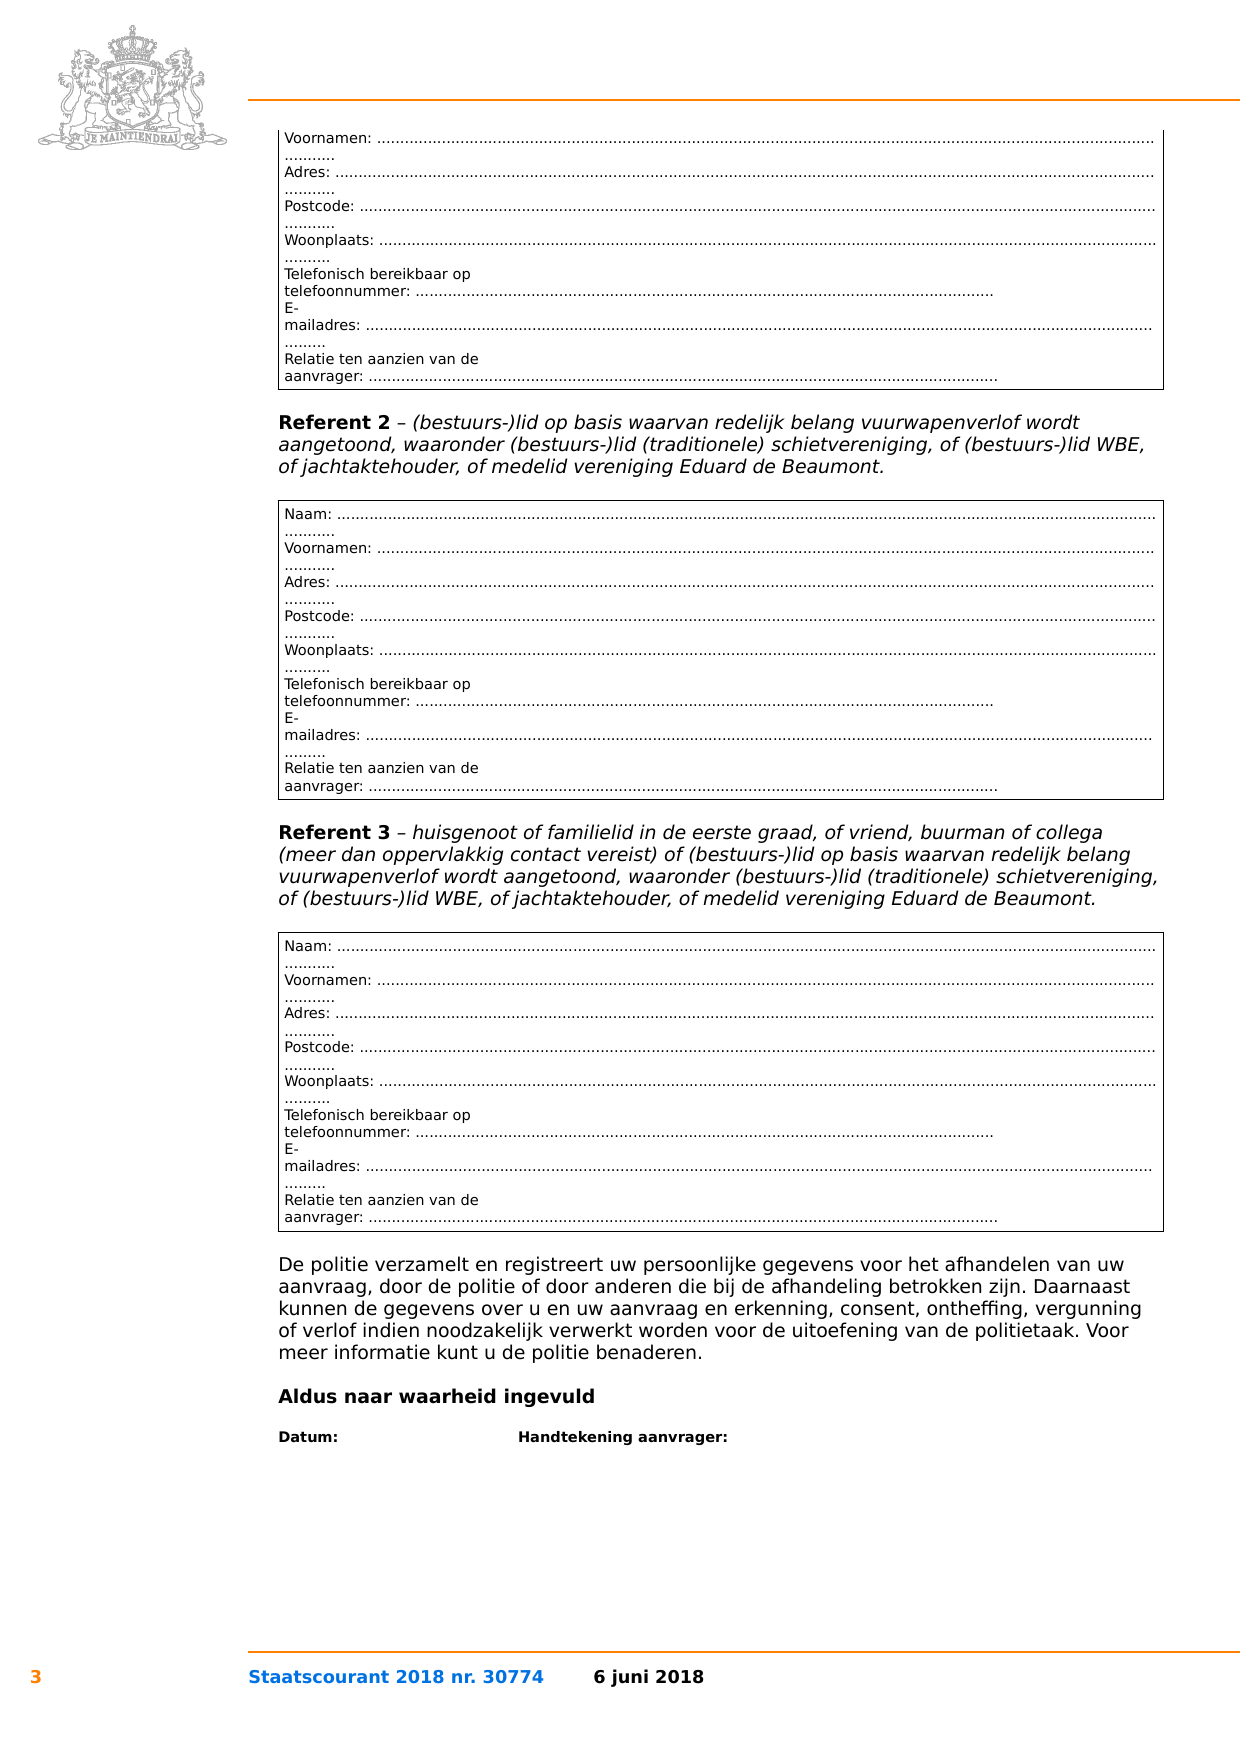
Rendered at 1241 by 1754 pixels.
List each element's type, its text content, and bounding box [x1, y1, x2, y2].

text Referent 2 – (bestuurs-)lid op basis waarvan redelijk belang vuurwapenverlof wordt aangetoond, waaronder (bestuurs-)lid (traditionele) schietvereniging, of (bestuurs-)lid WBE, of jachtaktehouder, of medelid vereniging Eduard de Beaumont. [278, 412, 1163, 478]
table_cell Relatie ten aanzien van de aanvrager: ........................................................................................................................................ [279, 1192, 1163, 1231]
table_cell Adres: ............................................................................................................................................................................................ [279, 574, 1163, 608]
table_cell Voornamen: ................................................................................................................................................................................... [279, 130, 1163, 164]
table_header Datum: [278, 1429, 512, 1446]
table_cell Relatie ten aanzien van de aanvrager: ........................................................................................................................................ [279, 760, 1163, 799]
table_cell Postcode: ....................................................................................................................................................................................... [279, 198, 1163, 232]
table_cell Woonplaats: .................................................................................................................................................................................. [279, 642, 1163, 676]
table_cell Woonplaats: .................................................................................................................................................................................. [279, 1073, 1163, 1107]
table_cell Telefonisch bereikbaar op telefoonnummer: ............................................................................................................................. [279, 266, 1163, 300]
table_cell E-mailadres: ................................................................................................................................................................................... [279, 1141, 1163, 1192]
table_cell Woonplaats: .................................................................................................................................................................................. [279, 232, 1163, 266]
table_cell Postcode: ....................................................................................................................................................................................... [279, 1039, 1163, 1073]
table_cell Voornamen: ................................................................................................................................................................................... [279, 540, 1163, 574]
table_cell Postcode: ....................................................................................................................................................................................... [279, 608, 1163, 642]
table_header Naam: ............................................................................................................................................................................................ [279, 933, 1163, 971]
table_cell Telefonisch bereikbaar op telefoonnummer: ............................................................................................................................. [279, 676, 1163, 709]
text De politie verzamelt en registreert uw persoonlijke gegevens voor het afhandelen van uw aanvraag, door de politie of door anderen die bij de afhandeling betrokken zijn. Daarnaast kunnen de gegevens over u en uw aanvraag en erkenning, consent, ontheffing, vergunning of verlof indien noodzakelijk verwerkt worden voor de uitoefening van de politietaak. Voor meer informatie kunt u de politie benaderen. [278, 1254, 1163, 1364]
table_cell Telefonisch bereikbaar op telefoonnummer: ............................................................................................................................. [279, 1107, 1163, 1141]
table_cell E-mailadres: ................................................................................................................................................................................... [279, 300, 1163, 351]
table_header Naam: ............................................................................................................................................................................................ [279, 501, 1163, 540]
table_cell Relatie ten aanzien van de aanvrager: ........................................................................................................................................ [279, 351, 1163, 389]
table_cell Voornamen: ................................................................................................................................................................................... [279, 971, 1163, 1005]
table_header Handtekening aanvrager: [512, 1429, 1163, 1446]
table_cell Adres: ............................................................................................................................................................................................ [279, 1005, 1163, 1039]
table_cell E-mailadres: ................................................................................................................................................................................... [279, 710, 1163, 760]
picture [38, 25, 227, 150]
text Referent 3 – huisgenoot of familielid in de eerste graad, of vriend, buurman of collega (meer dan oppervlakkig contact vereist) of (bestuurs-)lid op basis waarvan redelijk belang vuurwapenverlof wordt aangetoond, waaronder (bestuurs-)lid (traditionele) schietvereniging, of (bestuurs-)lid WBE, of jachtaktehouder, of medelid vereniging Eduard de Beaumont. [278, 822, 1163, 910]
table_cell Adres: ............................................................................................................................................................................................ [279, 164, 1163, 198]
text Aldus naar waarheid ingevuld [278, 1386, 1163, 1407]
